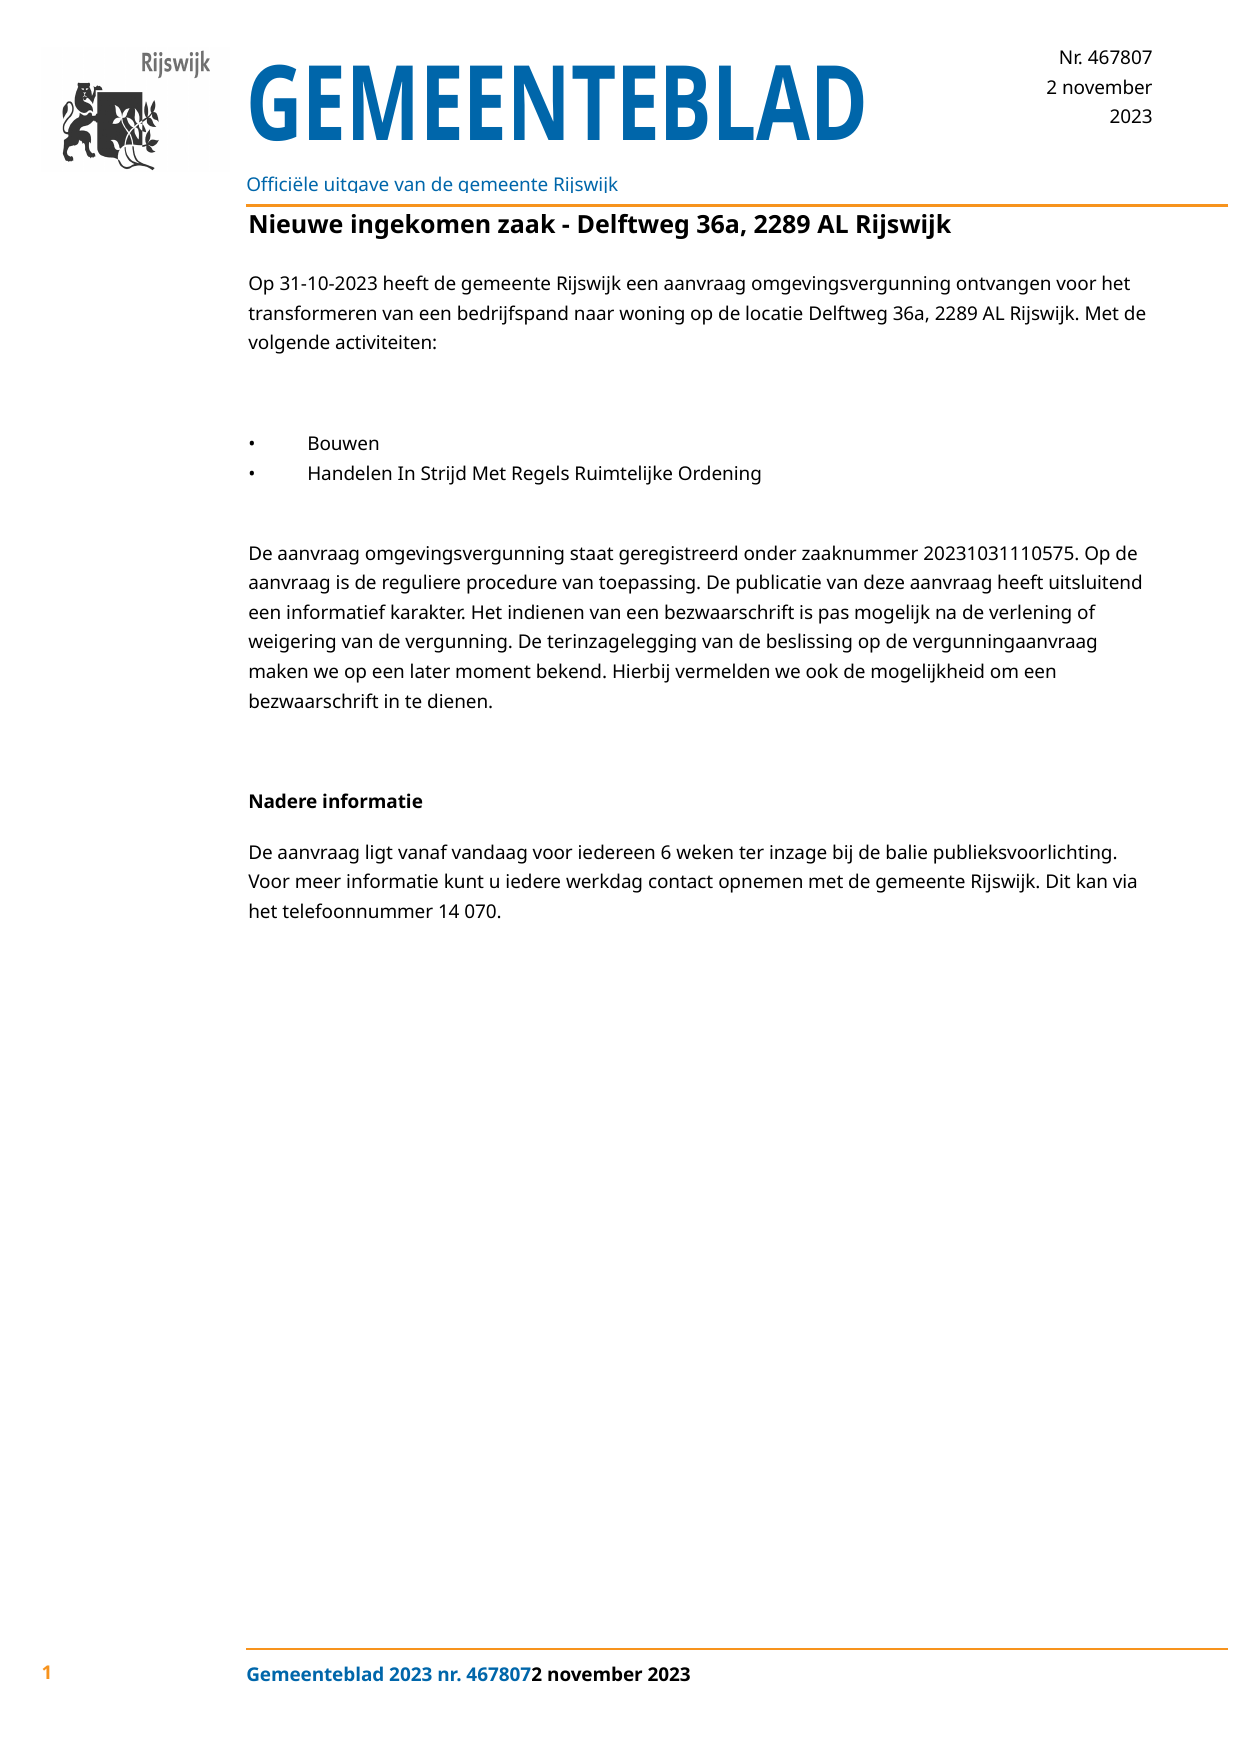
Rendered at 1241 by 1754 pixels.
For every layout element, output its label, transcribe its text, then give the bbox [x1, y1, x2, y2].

text De aanvraag ligt vanaf vandaag voor iedereen 6 weken ter inzage bij de balie publieksvoorlichting. Voor meer informatie kunt u iedere werkdag contact opnemen met de gemeente Rijswijk. Dit kan via het telefoonnummer 14 070. [248, 839, 1152, 924]
text Op 31-10-2023 heeft de gemeente Rijswijk een aanvraag omgevingsvergunning ontvangen voor het transformeren van een bedrijfspand naar woning op de locatie Delftweg 36a, 2289 AL Rijswijk. Met de volgende activiteiten: [248, 270, 1152, 355]
text Nieuwe ingekomen zaak - Delftweg 36a, 2289 AL Rijswijk [248, 207, 1152, 241]
text Nadere informatie [248, 789, 1152, 814]
list Bouwen [248, 430, 1152, 456]
list Handelen In Strijd Met Regels Ruimtelijke Ordening [248, 460, 1152, 486]
text De aanvraag omgevingsvergunning staat geregistreerd onder zaaknummer 20231031110575. Op de aanvraag is de reguliere procedure van toepassing. De publicatie van deze aanvraag heeft uitsluitend een informatief karakter. Het indienen van een bezwaarschrift is pas mogelijk na de verlening of weigering van de vergunning. De terinzagelegging van de beslissing op de vergunningaanvraag maken we op een later moment bekend. Hierbij vermelden we ook de mogelijkheid om een bezwaarschrift in te dienen. [248, 540, 1152, 713]
picture [41, 47, 231, 172]
